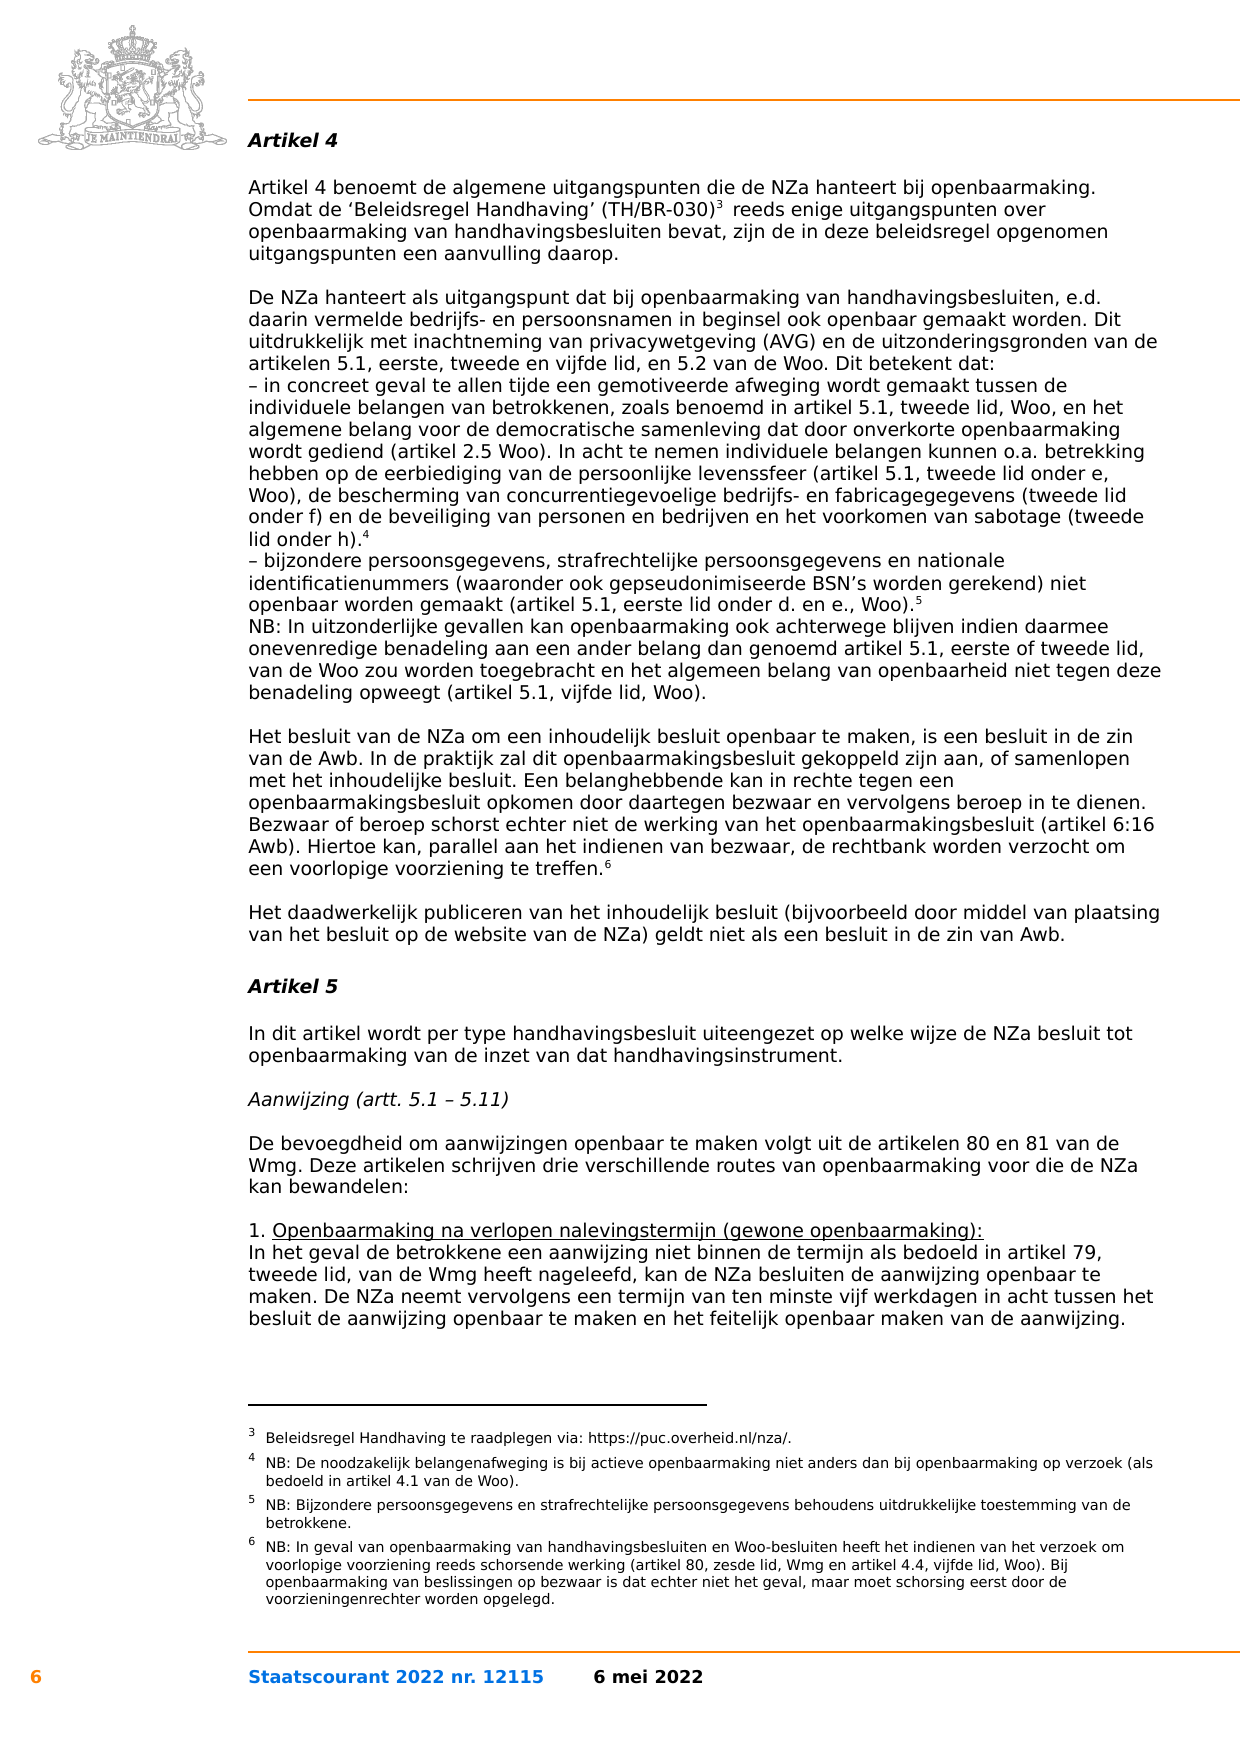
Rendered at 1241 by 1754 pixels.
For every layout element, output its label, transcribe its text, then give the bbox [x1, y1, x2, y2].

text De bevoegdheid om aanwijzingen openbaar te maken volgt uit de artikelen 80 en 81 van de Wmg. Deze artikelen schrijven drie verschillende routes van openbaarmaking voor die de NZa kan bewandelen: [248, 1132, 1163, 1198]
text Het besluit van de NZa om een inhoudelijk besluit openbaar te maken, is een besluit in de zin van de Awb. In de praktijk zal dit openbaarmakingsbesluit gekoppeld zijn aan, of samenlopen met het inhoudelijke besluit. Een belanghebbende kan in rechte tegen een openbaarmakingsbesluit opkomen door daartegen bezwaar en vervolgens beroep in te dienen. Bezwaar of beroep schorst echter niet de werking van het openbaarmakingsbesluit (artikel 6:16 Awb). Hiertoe kan, parallel aan het indienen van bezwaar, de rechtbank worden verzocht om een voorlopige voorziening te treffen. [248, 726, 1163, 880]
text NB: De noodzakelijk belangenafweging is bij actieve openbaarmaking niet anders dan bij openbaarmaking op verzoek (als bedoeld in artikel 4.1 van de Woo). [248, 1451, 1163, 1490]
text In dit artikel wordt per type handhavingsbesluit uiteengezet op welke wijze de NZa besluit tot openbaarmaking van de inzet van dat handhavingsinstrument. [248, 1023, 1163, 1067]
subtitle Artikel 5 [248, 976, 1163, 998]
text NB: In geval van openbaarmaking van handhavingsbesluiten en Woo-besluiten heeft het indienen van het verzoek om voorlopige voorziening reeds schorsende werking (artikel 80, zesde lid, Wmg en artikel 4.4, vijfde lid, Woo). Bij openbaarmaking van beslissingen op bezwaar is dat echter niet het geval, maar moet schorsing eerst door de voorzieningenrechter worden opgelegd. [248, 1535, 1163, 1608]
text Het daadwerkelijk publiceren van het inhoudelijk besluit (bijvoorbeeld door middel van plaatsing van het besluit op de website van de NZa) geldt niet als een besluit in de zin van Awb. [248, 902, 1163, 946]
subtitle Aanwijzing (artt. 5.1 – 5.11) [248, 1089, 1163, 1111]
text Artikel 4 benoemt de algemene uitgangspunten die de NZa hanteert bij openbaarmaking. Omdat de ‘Beleidsregel Handhaving’ (TH/BR-030) reeds enige uitgangspunten over openbaarmaking van handhavingsbesluiten bevat, zijn de in deze beleidsregel opgenomen uitgangspunten een aanvulling daarop. [248, 177, 1163, 265]
subtitle Artikel 4 [248, 130, 1163, 152]
picture [38, 25, 227, 150]
text – in concreet geval te allen tijde een gemotiveerde afweging wordt gemaakt tussen de individuele belangen van betrokkenen, zoals benoemd in artikel 5.1, tweede lid, Woo, en het algemene belang voor de democratische samenleving dat door onverkorte openbaarmaking wordt gediend (artikel 2.5 Woo). In acht te nemen individuele belangen kunnen o.a. betrekking hebben op de eerbiediging van de persoonlijke levenssfeer (artikel 5.1, tweede lid onder e, Woo), de bescherming van concurrentiegevoelige bedrijfs- en fabricagegegevens (tweede lid onder f) en de beveiliging van personen en bedrijven en het voorkomen van sabotage (tweede lid onder h). [248, 374, 1163, 550]
text De NZa hanteert als uitgangspunt dat bij openbaarmaking van handhavingsbesluiten, e.d. daarin vermelde bedrijfs- en persoonsnamen in beginsel ook openbaar gemaakt worden. Dit uitdrukkelijk met inachtneming van privacywetgeving (AVG) en de uitzonderingsgronden van de artikelen 5.1, eerste, tweede en vijfde lid, en 5.2 van de Woo. Dit betekent dat: [248, 287, 1163, 374]
text 1. Openbaarmaking na verlopen nalevingstermijn (gewone openbaarmaking): [248, 1220, 1163, 1242]
text In het geval de betrokkene een aanwijzing niet binnen de termijn als bedoeld in artikel 79, tweede lid, van de Wmg heeft nageleefd, kan de NZa besluiten de aanwijzing openbaar te maken. De NZa neemt vervolgens een termijn van ten minste vijf werkdagen in acht tussen het besluit de aanwijzing openbaar te maken en het feitelijk openbaar maken van de aanwijzing. [248, 1242, 1163, 1330]
text NB: Bijzondere persoonsgegevens en strafrechtelijke persoonsgegevens behoudens uitdrukkelijke toestemming van de betrokkene. [248, 1493, 1163, 1532]
text – bijzondere persoonsgegevens, strafrechtelijke persoonsgegevens en nationale identificatienummers (waaronder ook gepseudonimiseerde BSN’s worden gerekend) niet openbaar worden gemaakt (artikel 5.1, eerste lid onder d. en e., Woo). [248, 550, 1163, 616]
text Beleidsregel Handhaving te raadplegen via: https://puc.overheid.nl/nza/. [248, 1426, 1163, 1448]
text NB: In uitzonderlijke gevallen kan openbaarmaking ook achterwege blijven indien daarmee onevenredige benadeling aan een ander belang dan genoemd artikel 5.1, eerste of tweede lid, van de Woo zou worden toegebracht en het algemeen belang van openbaarheid niet tegen deze benadeling opweegt (artikel 5.1, vijfde lid, Woo). [248, 616, 1163, 704]
